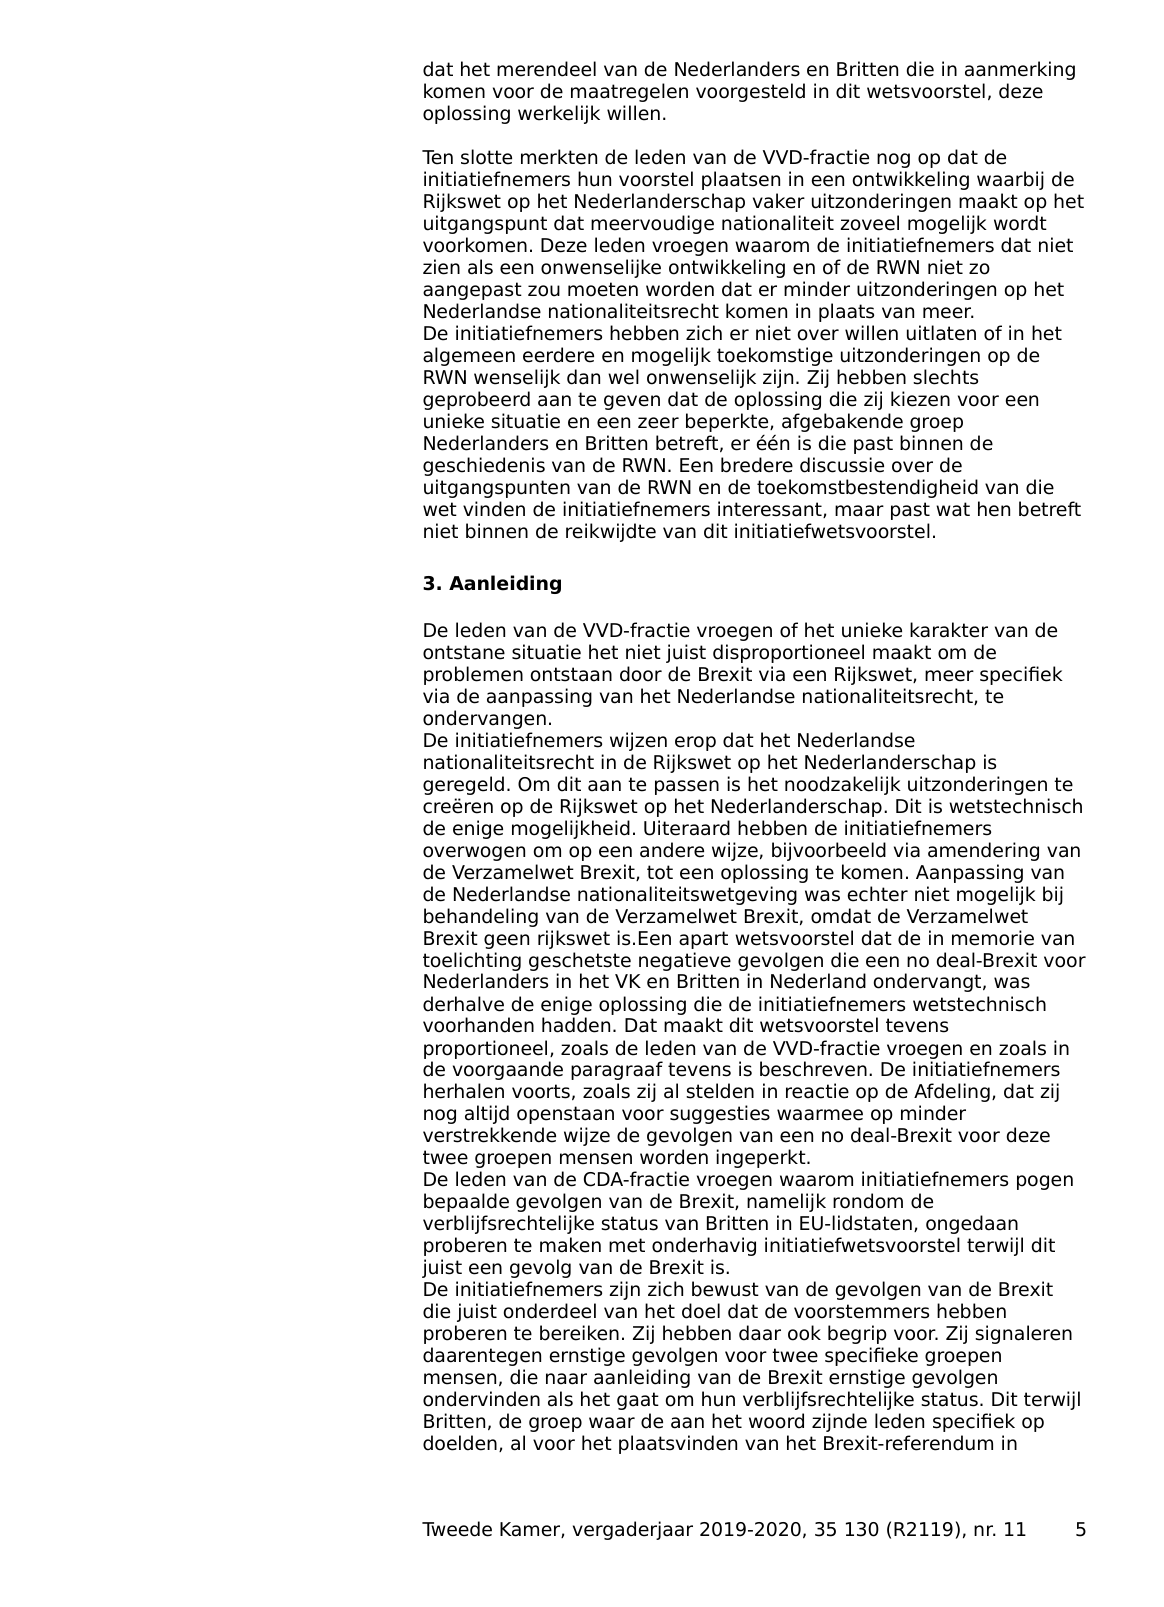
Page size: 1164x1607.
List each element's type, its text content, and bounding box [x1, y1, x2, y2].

text Ten slotte merkten de leden van de VVD-fractie nog op dat de initiatiefnemers hun voorstel plaatsen in een ontwikkeling waarbij de Rijkswet op het Nederlanderschap vaker uitzonderingen maakt op het uitgangspunt dat meervoudige nationaliteit zoveel mogelijk wordt voorkomen. Deze leden vroegen waarom de initiatiefnemers dat niet zien als een onwenselijke ontwikkeling en of de RWN niet zo aangepast zou moeten worden dat er minder uitzonderingen op het Nederlandse nationaliteitsrecht komen in plaats van meer. [422, 147, 1087, 323]
text De initiatiefnemers zijn zich bewust van de gevolgen van de Brexit die juist onderdeel van het doel dat de voorstemmers hebben proberen te bereiken. Zij hebben daar ook begrip voor. Zij signaleren daarentegen ernstige gevolgen voor twee specifieke groepen mensen, die naar aanleiding van de Brexit ernstige gevolgen ondervinden als het gaat om hun verblijfsrechtelijke status. Dit terwijl Britten, de groep waar de aan het woord zijnde leden specifiek op doelden, al voor het plaatsvinden van het Brexit-referendum in [422, 1279, 1087, 1455]
subtitle 3. Aanleiding [422, 573, 1087, 595]
text De leden van de VVD-fractie vroegen of het unieke karakter van de ontstane situatie het niet juist disproportioneel maakt om de problemen ontstaan door de Brexit via een Rijkswet, meer specifiek via de aanpassing van het Nederlandse nationaliteitsrecht, te ondervangen. [422, 620, 1087, 730]
text De initiatiefnemers wijzen erop dat het Nederlandse nationaliteitsrecht in de Rijkswet op het Nederlanderschap is geregeld. Om dit aan te passen is het noodzakelijk uitzonderingen te creëren op de Rijkswet op het Nederlanderschap. Dit is wetstechnisch de enige mogelijkheid. Uiteraard hebben de initiatiefnemers overwogen om op een andere wijze, bijvoorbeeld via amendering van de Verzamelwet Brexit, tot een oplossing te komen. Aanpassing van de Nederlandse nationaliteitswetgeving was echter niet mogelijk bij behandeling van de Verzamelwet Brexit, omdat de Verzamelwet Brexit geen rijkswet is.Een apart wetsvoorstel dat de in memorie van toelichting geschetste negatieve gevolgen die een no deal-Brexit voor Nederlanders in het VK en Britten in Nederland ondervangt, was derhalve de enige oplossing die de initiatiefnemers wetstechnisch voorhanden hadden. Dat maakt dit wetsvoorstel tevens proportioneel, zoals de leden van de VVD-fractie vroegen en zoals in de voorgaande paragraaf tevens is beschreven. De initiatiefnemers herhalen voorts, zoals zij al stelden in reactie op de Afdeling, dat zij nog altijd openstaan voor suggesties waarmee op minder verstrekkende wijze de gevolgen van een no deal-Brexit voor deze twee groepen mensen worden ingeperkt. [422, 730, 1087, 1169]
text De initiatiefnemers hebben zich er niet over willen uitlaten of in het algemeen eerdere en mogelijk toekomstige uitzonderingen op de RWN wenselijk dan wel onwenselijk zijn. Zij hebben slechts geprobeerd aan te geven dat de oplossing die zij kiezen voor een unieke situatie en een zeer beperkte, afgebakende groep Nederlanders en Britten betreft, er één is die past binnen de geschiedenis van de RWN. Een bredere discussie over de uitgangspunten van de RWN en de toekomstbestendigheid van die wet vinden de initiatiefnemers interessant, maar past wat hen betreft niet binnen de reikwijdte van dit initiatiefwetsvoorstel. [422, 323, 1087, 543]
text De leden van de CDA-fractie vroegen waarom initiatiefnemers pogen bepaalde gevolgen van de Brexit, namelijk rondom de verblijfsrechtelijke status van Britten in EU-lidstaten, ongedaan proberen te maken met onderhavig initiatiefwetsvoorstel terwijl dit juist een gevolg van de Brexit is. [422, 1169, 1087, 1279]
text dat het merendeel van de Nederlanders en Britten die in aanmerking komen voor de maatregelen voorgesteld in dit wetsvoorstel, deze oplossing werkelijk willen. [422, 59, 1087, 125]
